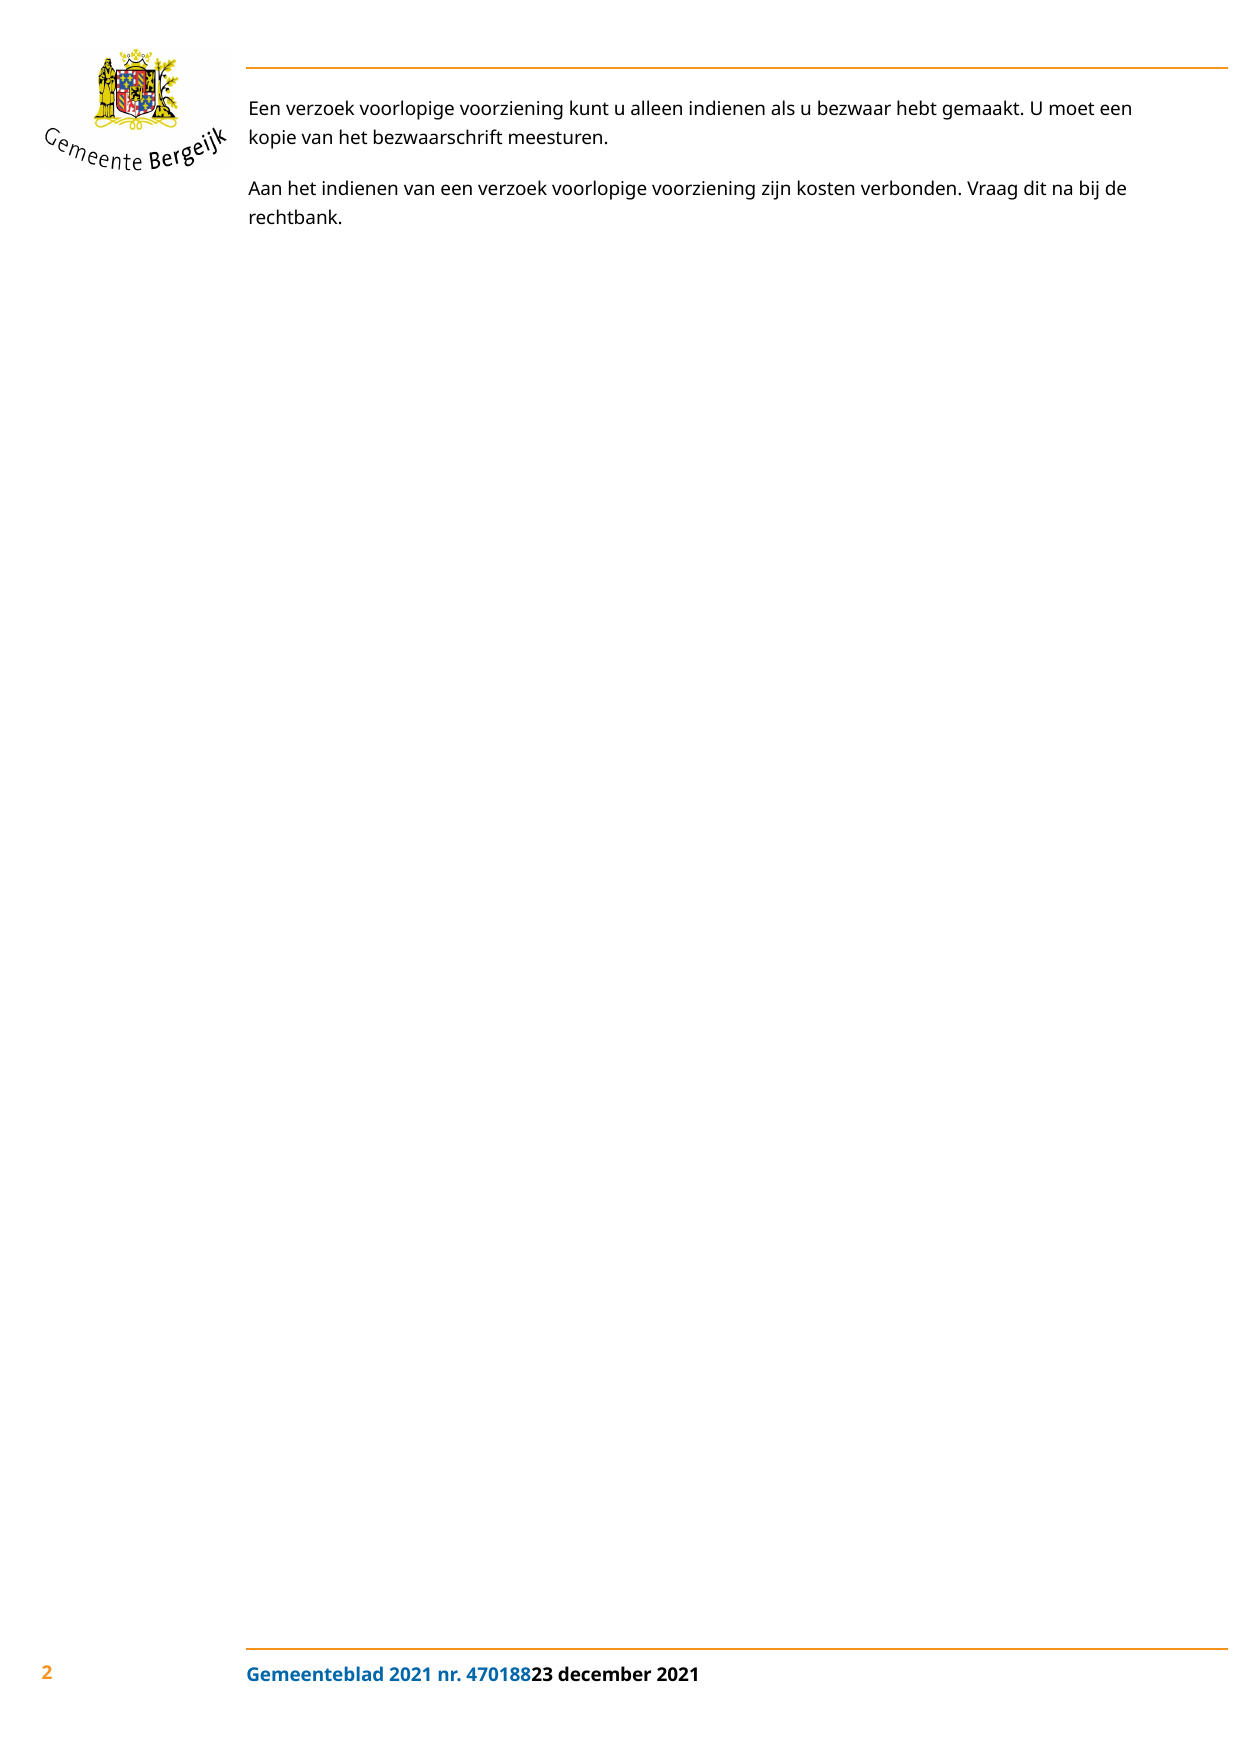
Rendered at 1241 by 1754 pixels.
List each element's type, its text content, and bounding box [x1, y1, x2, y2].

text Een verzoek voorlopige voorziening kunt u alleen indienen als u bezwaar hebt gemaakt. U moet een kopie van het bezwaarschrift meesturen. [248, 95, 1152, 150]
picture [41, 47, 231, 172]
text Aan het indienen van een verzoek voorlopige voorziening zijn kosten verbonden. Vraag dit na bij de rechtbank. [248, 175, 1152, 230]
